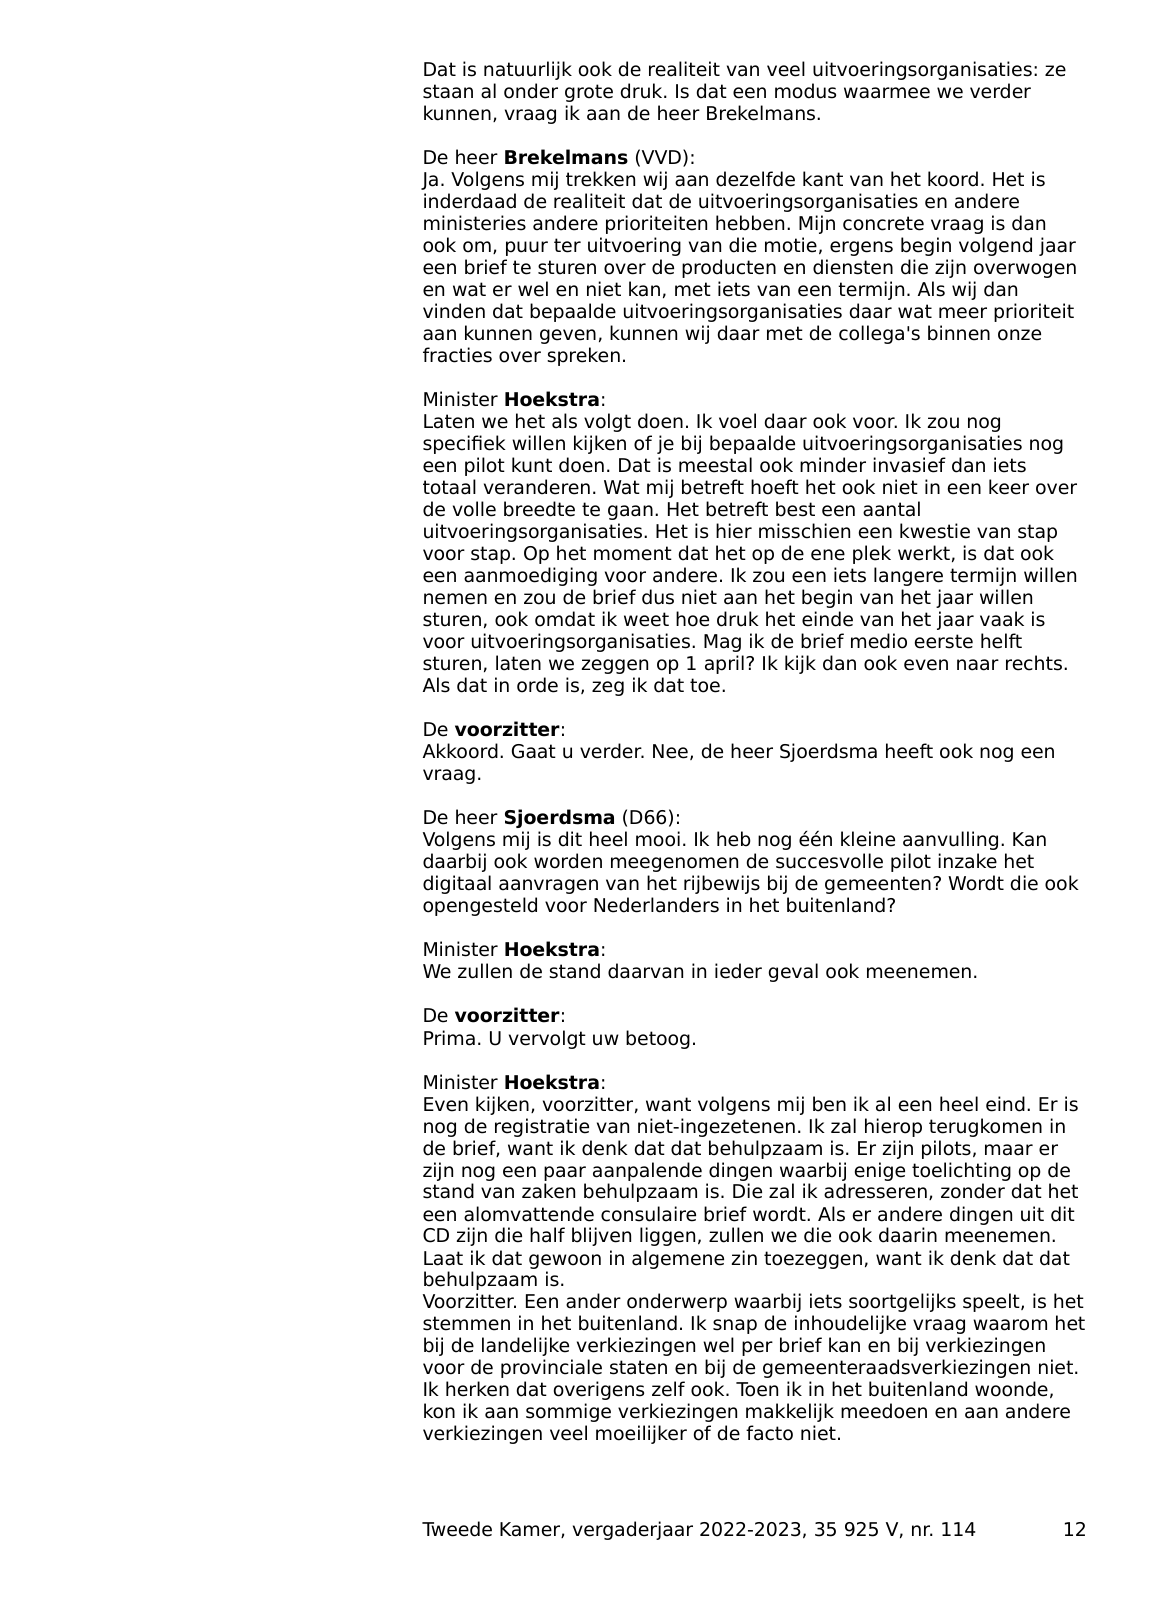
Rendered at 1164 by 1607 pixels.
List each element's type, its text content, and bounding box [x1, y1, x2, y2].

text Laten we het als volgt doen. Ik voel daar ook voor. Ik zou nog specifiek willen kijken of je bij bepaalde uitvoeringsorganisaties nog een pilot kunt doen. Dat is meestal ook minder invasief dan iets totaal veranderen. Wat mij betreft hoeft het ook niet in een keer over de volle breedte te gaan. Het betreft best een aantal uitvoeringsorganisaties. Het is hier misschien een kwestie van stap voor stap. Op het moment dat het op de ene plek werkt, is dat ook een aanmoediging voor andere. Ik zou een iets langere termijn willen nemen en zou de brief dus niet aan het begin van het jaar willen sturen, ook omdat ik weet hoe druk het einde van het jaar vaak is voor uitvoeringsorganisaties. Mag ik de brief medio eerste helft sturen, laten we zeggen op 1 april? Ik kijk dan ook even naar rechts. Als dat in orde is, zeg ik dat toe. [422, 411, 1087, 697]
text Even kijken, voorzitter, want volgens mij ben ik al een heel eind. Er is nog de registratie van niet-ingezetenen. Ik zal hierop terugkomen in de brief, want ik denk dat dat behulpzaam is. Er zijn pilots, maar er zijn nog een paar aanpalende dingen waarbij enige toelichting op de stand van zaken behulpzaam is. Die zal ik adresseren, zonder dat het een alomvattende consulaire brief wordt. Als er andere dingen uit dit CD zijn die half blijven liggen, zullen we die ook daarin meenemen. Laat ik dat gewoon in algemene zin toezeggen, want ik denk dat dat behulpzaam is. [422, 1093, 1087, 1291]
text Prima. U vervolgt uw betoog. [422, 1027, 1087, 1049]
text De voorzitter: [422, 719, 1087, 741]
text De heer Brekelmans (VVD): [422, 147, 1087, 169]
text Minister Hoekstra: [422, 1072, 1087, 1093]
text Minister Hoekstra: [422, 939, 1087, 961]
text Ja. Volgens mij trekken wij aan dezelfde kant van het koord. Het is inderdaad de realiteit dat de uitvoeringsorganisaties en andere ministeries andere prioriteiten hebben. Mijn concrete vraag is dan ook om, puur ter uitvoering van die motie, ergens begin volgend jaar een brief te sturen over de producten en diensten die zijn overwogen en wat er wel en niet kan, met iets van een termijn. Als wij dan vinden dat bepaalde uitvoeringsorganisaties daar wat meer prioriteit aan kunnen geven, kunnen wij daar met de collega's binnen onze fracties over spreken. [422, 169, 1087, 367]
text Minister Hoekstra: [422, 389, 1087, 411]
text Volgens mij is dit heel mooi. Ik heb nog één kleine aanvulling. Kan daarbij ook worden meegenomen de succesvolle pilot inzake het digitaal aanvragen van het rijbewijs bij de gemeenten? Wordt die ook opengesteld voor Nederlanders in het buitenland? [422, 829, 1087, 917]
text Akkoord. Gaat u verder. Nee, de heer Sjoerdsma heeft ook nog een vraag. [422, 741, 1087, 785]
text De heer Sjoerdsma (D66): [422, 807, 1087, 829]
text Dat is natuurlijk ook de realiteit van veel uitvoeringsorganisaties: ze staan al onder grote druk. Is dat een modus waarmee we verder kunnen, vraag ik aan de heer Brekelmans. [422, 59, 1087, 125]
text De voorzitter: [422, 1005, 1087, 1027]
text Voorzitter. Een ander onderwerp waarbij iets soortgelijks speelt, is het stemmen in het buitenland. Ik snap de inhoudelijke vraag waarom het bij de landelijke verkiezingen wel per brief kan en bij verkiezingen voor de provinciale staten en bij de gemeenteraadsverkiezingen niet. Ik herken dat overigens zelf ook. Toen ik in het buitenland woonde, kon ik aan sommige verkiezingen makkelijk meedoen en aan andere verkiezingen veel moeilijker of de facto niet. [422, 1291, 1087, 1445]
text We zullen de stand daarvan in ieder geval ook meenemen. [422, 961, 1087, 983]
